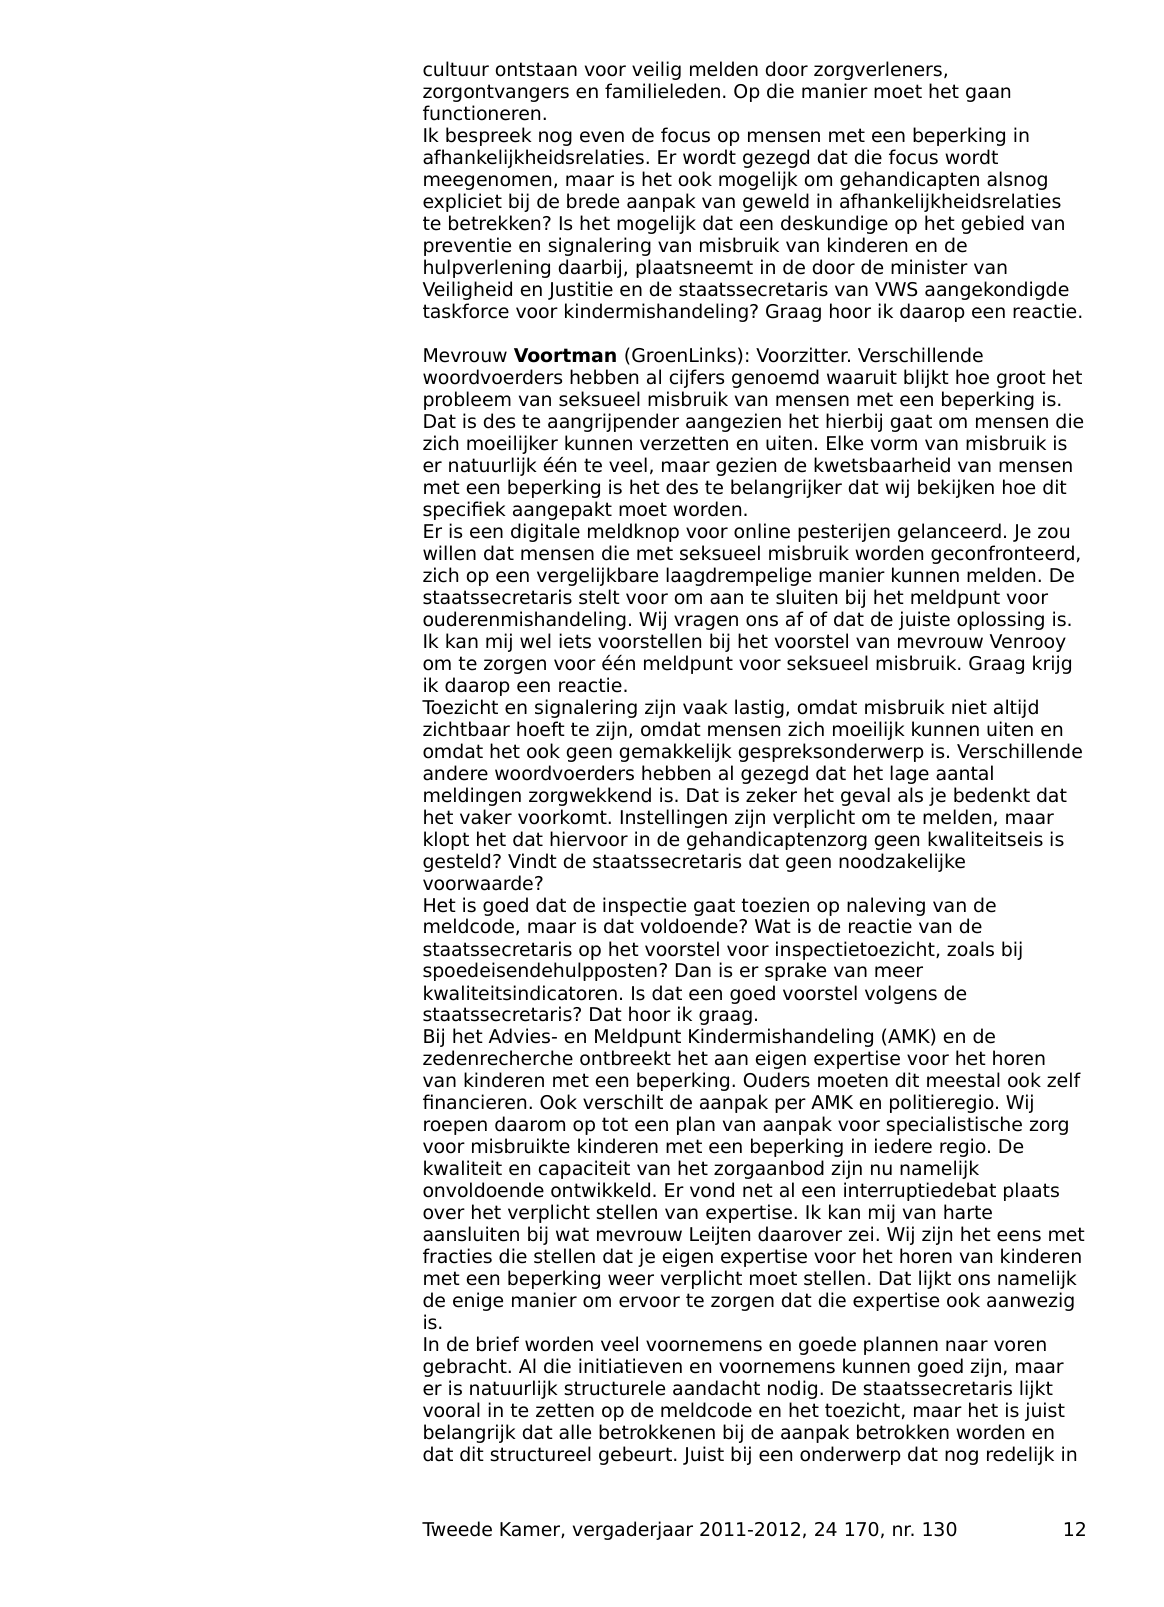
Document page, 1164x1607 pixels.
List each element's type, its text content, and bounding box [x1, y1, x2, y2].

text Het is goed dat de inspectie gaat toezien op naleving van de meldcode, maar is dat voldoende? Wat is de reactie van de staatssecretaris op het voorstel voor inspectietoezicht, zoals bij spoedeisendehulpposten? Dan is er sprake van meer kwaliteitsindicatoren. Is dat een goed voorstel volgens de staatssecretaris? Dat hoor ik graag. [422, 894, 1087, 1026]
text Er is een digitale meldknop voor online pesterijen gelanceerd. Je zou willen dat mensen die met seksueel misbruik worden geconfronteerd, zich op een vergelijkbare laagdrempelige manier kunnen melden. De staatssecretaris stelt voor om aan te sluiten bij het meldpunt voor ouderenmishandeling. Wij vragen ons af of dat de juiste oplossing is. Ik kan mij wel iets voorstellen bij het voorstel van mevrouw Venrooy om te zorgen voor één meldpunt voor seksueel misbruik. Graag krijg ik daarop een reactie. [422, 521, 1087, 697]
text Toezicht en signalering zijn vaak lastig, omdat misbruik niet altijd zichtbaar hoeft te zijn, omdat mensen zich moeilijk kunnen uiten en omdat het ook geen gemakkelijk gespreksonderwerp is. Verschillende andere woordvoerders hebben al gezegd dat het lage aantal meldingen zorgwekkend is. Dat is zeker het geval als je bedenkt dat het vaker voorkomt. Instellingen zijn verplicht om te melden, maar klopt het dat hiervoor in de gehandicaptenzorg geen kwaliteitseis is gesteld? Vindt de staatssecretaris dat geen noodzakelijke voorwaarde? [422, 697, 1087, 894]
text Mevrouw Voortman (GroenLinks): Voorzitter. Verschillende woordvoerders hebben al cijfers genoemd waaruit blijkt hoe groot het probleem van seksueel misbruik van mensen met een beperking is. Dat is des te aangrijpender aangezien het hierbij gaat om mensen die zich moeilijker kunnen verzetten en uiten. Elke vorm van misbruik is er natuurlijk één te veel, maar gezien de kwetsbaarheid van mensen met een beperking is het des te belangrijker dat wij bekijken hoe dit specifiek aangepakt moet worden. [422, 345, 1087, 521]
text cultuur ontstaan voor veilig melden door zorgverleners, zorgontvangers en familieleden. Op die manier moet het gaan functioneren. [422, 59, 1087, 125]
text Bij het Advies- en Meldpunt Kindermishandeling (AMK) en de zedenrecherche ontbreekt het aan eigen expertise voor het horen van kinderen met een beperking. Ouders moeten dit meestal ook zelf financieren. Ook verschilt de aanpak per AMK en politieregio. Wij roepen daarom op tot een plan van aanpak voor specialistische zorg voor misbruikte kinderen met een beperking in iedere regio. De kwaliteit en capaciteit van het zorgaanbod zijn nu namelijk onvoldoende ontwikkeld. Er vond net al een interruptiedebat plaats over het verplicht stellen van expertise. Ik kan mij van harte aansluiten bij wat mevrouw Leijten daarover zei. Wij zijn het eens met fracties die stellen dat je eigen expertise voor het horen van kinderen met een beperking weer verplicht moet stellen. Dat lijkt ons namelijk de enige manier om ervoor te zorgen dat die expertise ook aanwezig is. [422, 1026, 1087, 1334]
text In de brief worden veel voornemens en goede plannen naar voren gebracht. Al die initiatieven en voornemens kunnen goed zijn, maar er is natuurlijk structurele aandacht nodig. De staatssecretaris lijkt vooral in te zetten op de meldcode en het toezicht, maar het is juist belangrijk dat alle betrokkenen bij de aanpak betrokken worden en dat dit structureel gebeurt. Juist bij een onderwerp dat nog redelijk in [422, 1334, 1087, 1466]
text Ik bespreek nog even de focus op mensen met een beperking in afhankelijkheidsrelaties. Er wordt gezegd dat die focus wordt meegenomen, maar is het ook mogelijk om gehandicapten alsnog expliciet bij de brede aanpak van geweld in afhankelijkheidsrelaties te betrekken? Is het mogelijk dat een deskundige op het gebied van preventie en signalering van misbruik van kinderen en de hulpverlening daarbij, plaatsneemt in de door de minister van Veiligheid en Justitie en de staatssecretaris van VWS aangekondigde taskforce voor kindermishandeling? Graag hoor ik daarop een reactie. [422, 125, 1087, 323]
